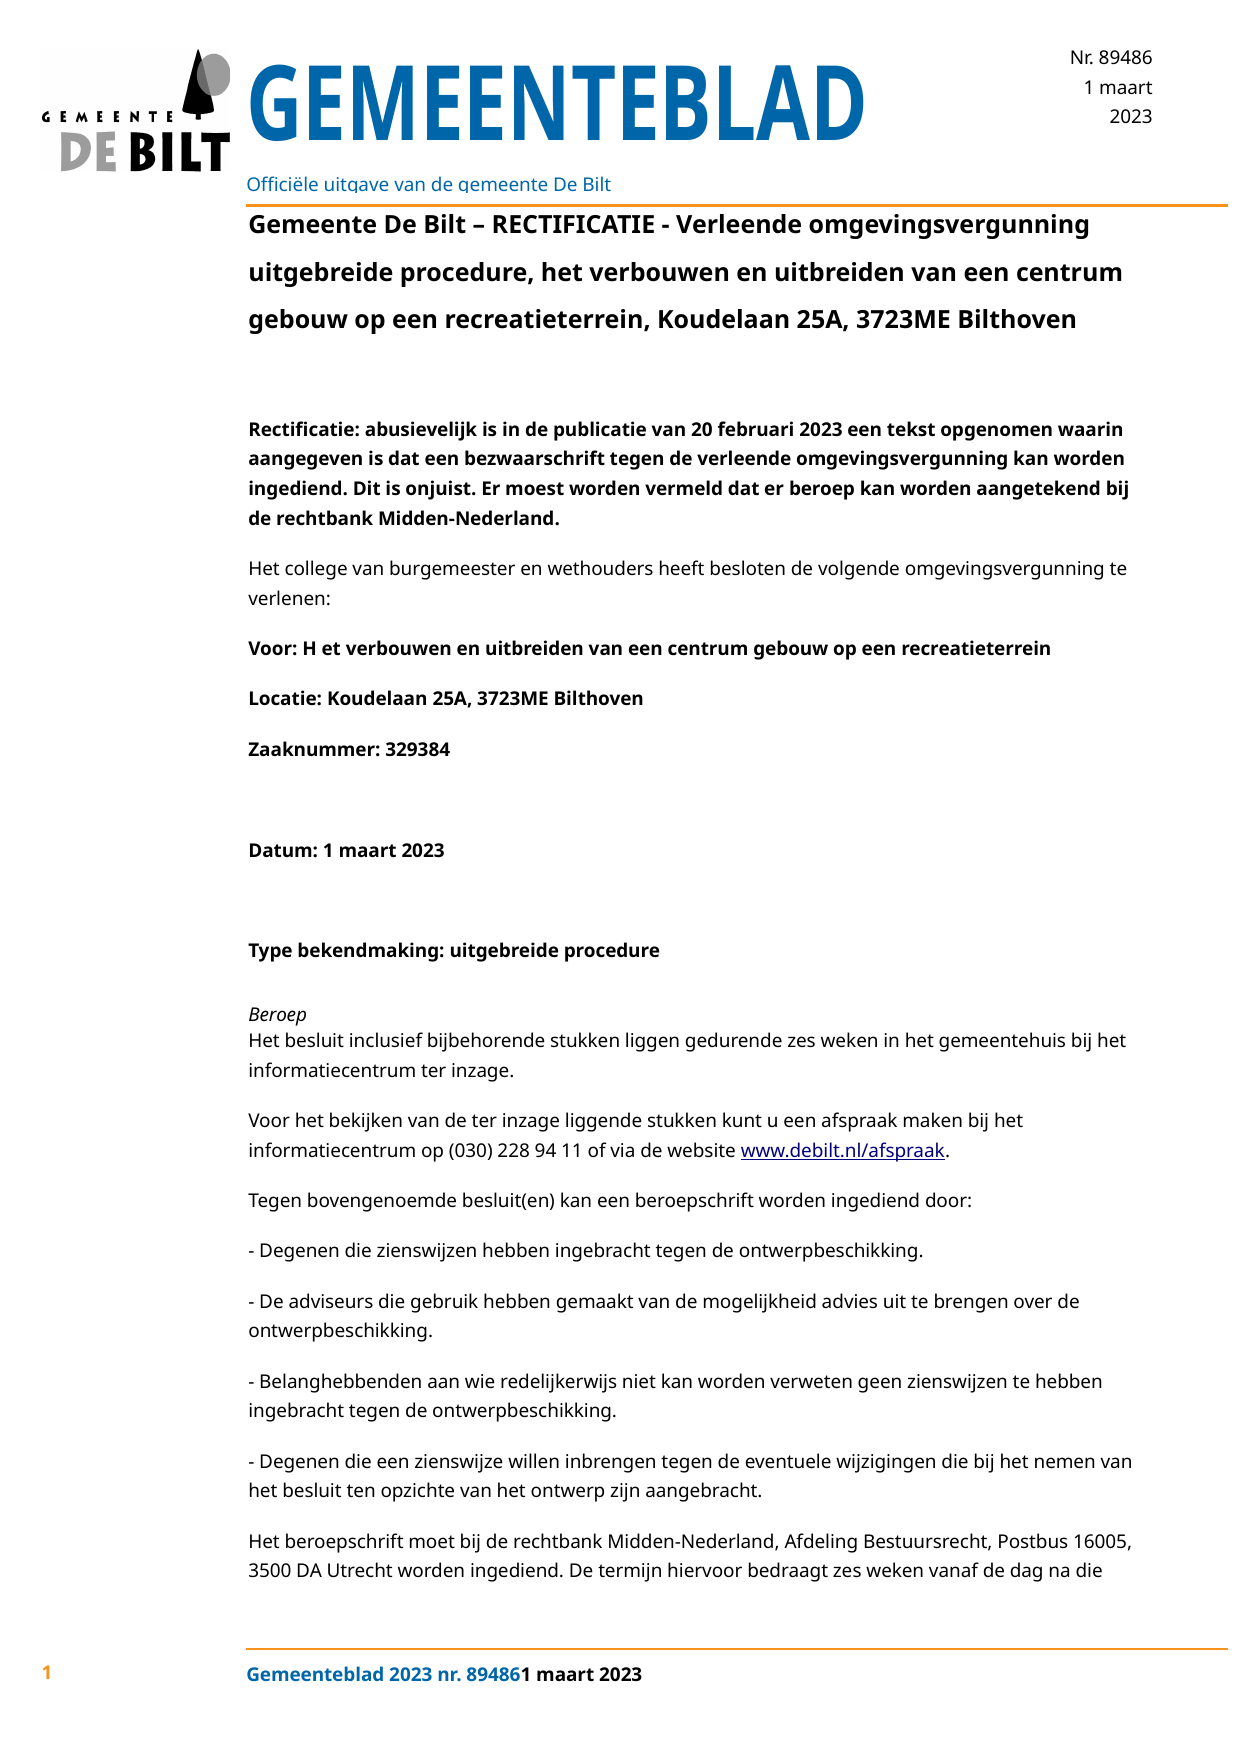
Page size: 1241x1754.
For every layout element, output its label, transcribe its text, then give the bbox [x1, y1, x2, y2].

picture [41, 47, 231, 172]
text Locatie: Koudelaan 25A, 3723ME Bilthoven [248, 686, 1152, 711]
text Het beroepschrift moet bij de rechtbank Midden-Nederland, Afdeling Bestuursrecht, Postbus 16005, 3500 DA Utrecht worden ingediend. De termijn hiervoor bedraagt zes weken vanaf de dag na die [248, 1528, 1152, 1583]
text Tegen bovengenoemde besluit(en) kan een beroepschrift worden ingediend door: [248, 1187, 1152, 1213]
text - De adviseurs die gebruik hebben gemaakt van de mogelijkheid advies uit te brengen over de ontwerpbeschikking. [248, 1288, 1152, 1343]
text Voor het bekijken van de ter inzage liggende stukken kunt u een afspraak maken bij het informatiecentrum op (030) 228 94 11 of via de website www.debilt.nl/afspraak. [248, 1107, 1152, 1163]
text - Degenen die zienswijzen hebben ingebracht tegen de ontwerpbeschikking. [248, 1238, 1152, 1263]
text Het besluit inclusief bijbehorende stukken liggen gedurende zes weken in het gemeentehuis bij het informatiecentrum ter inzage. [248, 1027, 1152, 1083]
text Type bekendmaking: uitgebreide procedure [248, 938, 1152, 963]
text Voor: H et verbouwen en uitbreiden van een centrum gebouw op een recreatieterrein [248, 635, 1152, 661]
text Beroep [248, 1002, 1152, 1027]
text Datum: 1 maart 2023 [248, 837, 1152, 862]
text Het college van burgemeester en wethouders heeft besloten de volgende omgevingsvergunning te verlenen: [248, 555, 1152, 610]
text - Degenen die een zienswijze willen inbrengen tegen de eventuele wijzigingen die bij het nemen van het besluit ten opzichte van het ontwerp zijn aangebracht. [248, 1448, 1152, 1503]
text Zaaknummer: 329384 [248, 736, 1152, 762]
text Gemeente De Bilt – RECTIFICATIE - Verleende omgevingsvergunning uitgebreide procedure, het verbouwen en uitbreiden van een centrum gebouw op een recreatieterrein, Koudelaan 25A, 3723ME Bilthoven [248, 207, 1152, 336]
text - Belanghebbenden aan wie redelijkerwijs niet kan worden verweten geen zienswijzen te hebben ingebracht tegen de ontwerpbeschikking. [248, 1368, 1152, 1423]
text Rectificatie: abusievelijk is in de publicatie van 20 februari 2023 een tekst opgenomen waarin aangegeven is dat een bezwaarschrift tegen de verleende omgevingsvergunning kan worden ingediend. Dit is onjuist. Er moest worden vermeld dat er beroep kan worden aangetekend bij de rechtbank Midden-Nederland. [248, 416, 1152, 530]
